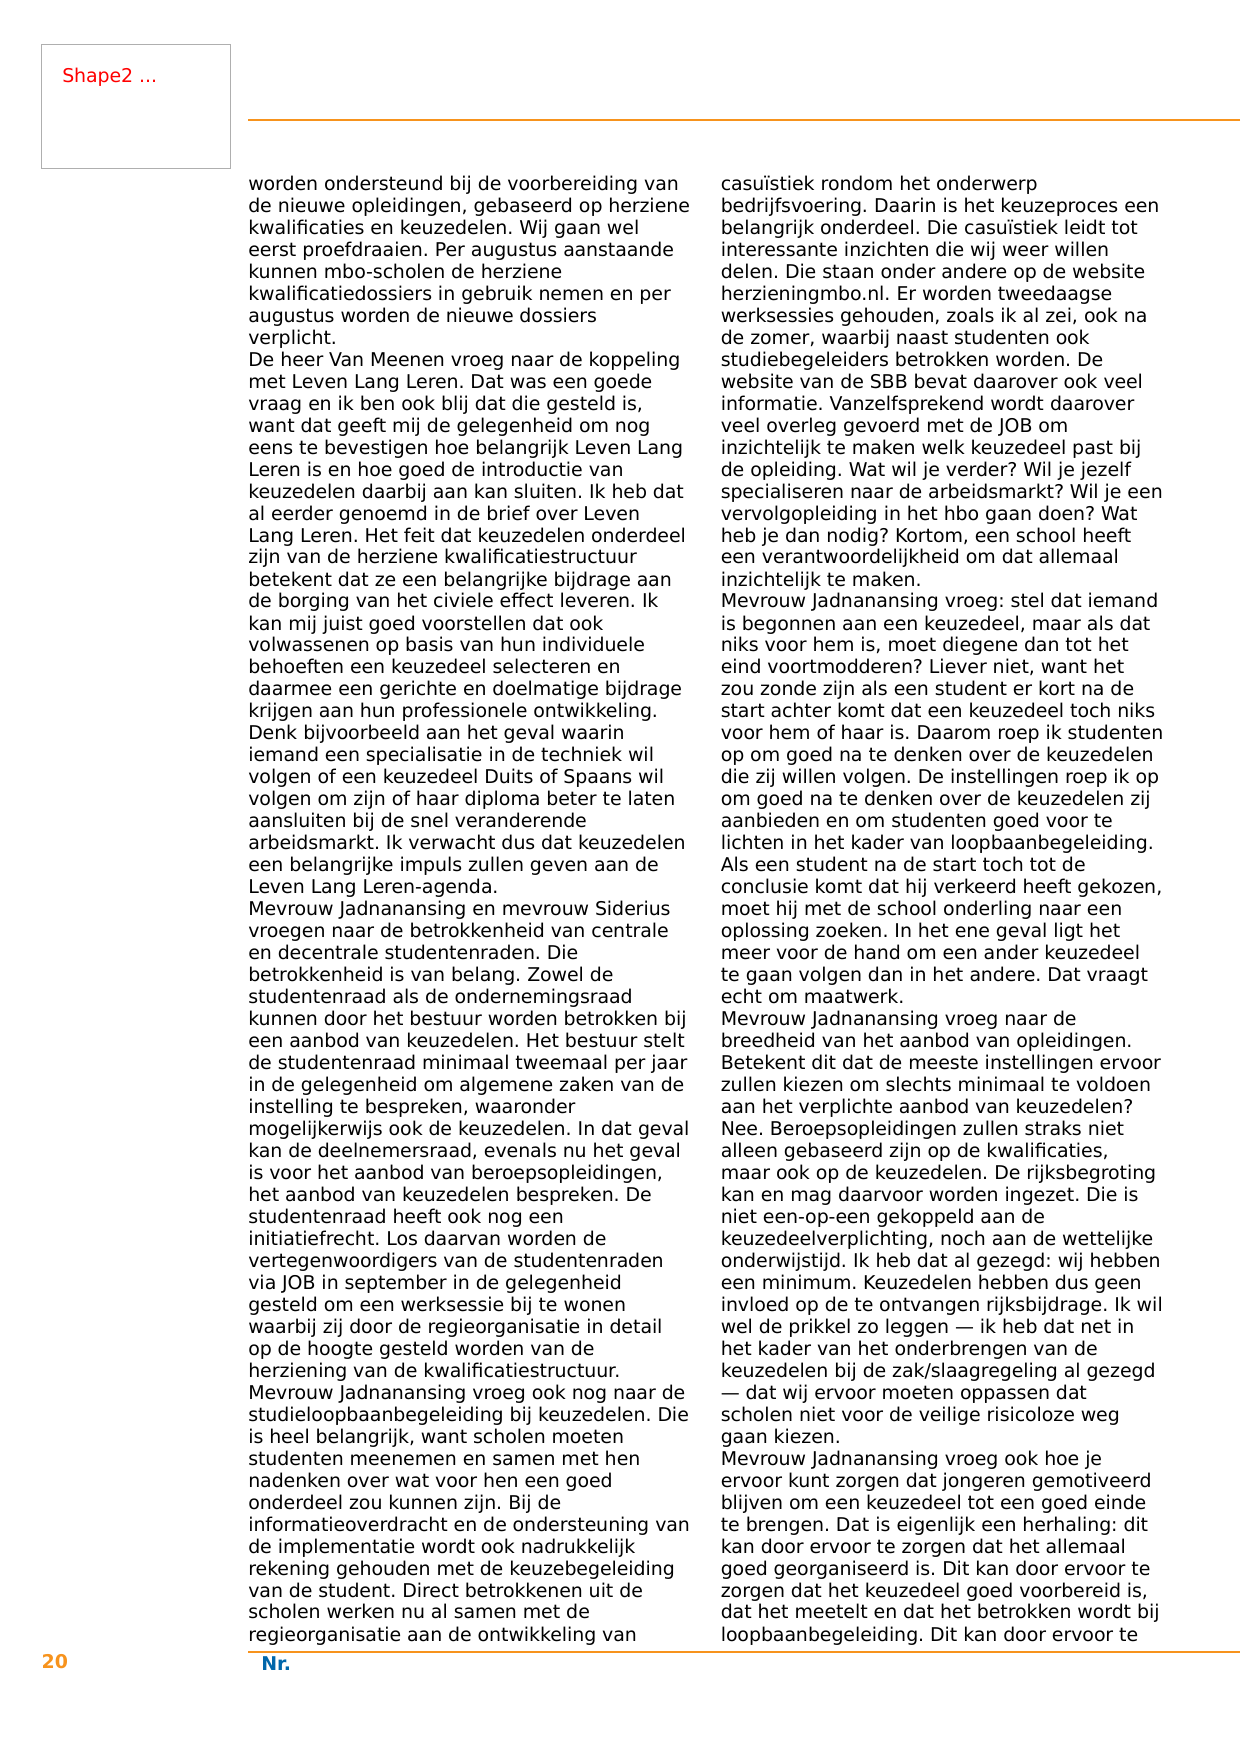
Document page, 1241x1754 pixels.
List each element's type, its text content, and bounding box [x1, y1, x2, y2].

text De heer Van Meenen vroeg naar de koppeling met Leven Lang Leren. Dat was een goede vraag en ik ben ook blij dat die gesteld is, want dat geeft mij de gelegenheid om nog eens te bevestigen hoe belangrijk Leven Lang Leren is en hoe goed de introductie van keuzedelen daarbij aan kan sluiten. Ik heb dat al eerder genoemd in de brief over Leven Lang Leren. Het feit dat keuzedelen onderdeel zijn van de herziene kwalificatiestructuur betekent dat ze een belangrijke bijdrage aan de borging van het civiele effect leveren. Ik kan mij juist goed voorstellen dat ook volwassenen op basis van hun individuele behoeften een keuzedeel selecteren en daarmee een gerichte en doelmatige bijdrage krijgen aan hun professionele ontwikkeling. Denk bijvoorbeeld aan het geval waarin iemand een specialisatie in de techniek wil volgen of een keuzedeel Duits of Spaans wil volgen om zijn of haar diploma beter te laten aansluiten bij de snel veranderende arbeidsmarkt. Ik verwacht dus dat keuzedelen een belangrijke impuls zullen geven aan de Leven Lang Leren-agenda. [248, 349, 691, 898]
text Mevrouw Jadnanansing vroeg: stel dat iemand is begonnen aan een keuzedeel, maar als dat niks voor hem is, moet diegene dan tot het eind voortmodderen? Liever niet, want het zou zonde zijn als een student er kort na de start achter komt dat een keuzedeel toch niks voor hem of haar is. Daarom roep ik studenten op om goed na te denken over de keuzedelen die zij willen volgen. De instellingen roep ik op om goed na te denken over de keuzedelen zij aanbieden en om studenten goed voor te lichten in het kader van loopbaanbegeleiding. Als een student na de start toch tot de conclusie komt dat hij verkeerd heeft gekozen, moet hij met de school onderling naar een oplossing zoeken. In het ene geval ligt het meer voor de hand om een ander keuzedeel te gaan volgen dan in het andere. Dat vraagt echt om maatwerk. [721, 590, 1163, 1008]
text worden ondersteund bij de voorbereiding van de nieuwe opleidingen, gebaseerd op herziene kwalificaties en keuzedelen. Wij gaan wel eerst proefdraaien. Per augustus aanstaande kunnen mbo-scholen de herziene kwalificatiedossiers in gebruik nemen en per augustus worden de nieuwe dossiers verplicht. [248, 173, 691, 349]
text Mevrouw Jadnanansing vroeg naar de breedheid van het aanbod van opleidingen. Betekent dit dat de meeste instellingen ervoor zullen kiezen om slechts minimaal te voldoen aan het verplichte aanbod van keuzedelen? Nee. Beroepsopleidingen zullen straks niet alleen gebaseerd zijn op de kwalificaties, maar ook op de keuzedelen. De rijksbegroting kan en mag daarvoor worden ingezet. Die is niet een-op-een gekoppeld aan de keuzedeelverplichting, noch aan de wettelijke onderwijstijd. Ik heb dat al gezegd: wij hebben een minimum. Keuzedelen hebben dus geen invloed op de te ontvangen rijksbijdrage. Ik wil wel de prikkel zo leggen — ik heb dat net in het kader van het onderbrengen van de keuzedelen bij de zak/slaagregeling al gezegd — dat wij ervoor moeten oppassen dat scholen niet voor de veilige risicoloze weg gaan kiezen. [721, 1008, 1163, 1448]
text Mevrouw Jadnanansing en mevrouw Siderius vroegen naar de betrokkenheid van centrale en decentrale studentenraden. Die betrokkenheid is van belang. Zowel de studentenraad als de ondernemingsraad kunnen door het bestuur worden betrokken bij een aanbod van keuzedelen. Het bestuur stelt de studentenraad minimaal tweemaal per jaar in de gelegenheid om algemene zaken van de instelling te bespreken, waaronder mogelijkerwijs ook de keuzedelen. In dat geval kan de deelnemersraad, evenals nu het geval is voor het aanbod van beroepsopleidingen, het aanbod van keuzedelen bespreken. De studentenraad heeft ook nog een initiatiefrecht. Los daarvan worden de vertegenwoordigers van de studentenraden via JOB in september in de gelegenheid gesteld om een werksessie bij te wonen waarbij zij door de regieorganisatie in detail op de hoogte gesteld worden van de herziening van de kwalificatiestructuur. [248, 898, 691, 1382]
text Mevrouw Jadnanansing vroeg ook hoe je ervoor kunt zorgen dat jongeren gemotiveerd blijven om een keuzedeel tot een goed einde te brengen. Dat is eigenlijk een herhaling: dit kan door ervoor te zorgen dat het allemaal goed georganiseerd is. Dit kan door ervoor te zorgen dat het keuzedeel goed voorbereid is, dat het meetelt en dat het betrokken wordt bij loopbaanbegeleiding. Dit kan door ervoor te [721, 1448, 1163, 1645]
text Mevrouw Jadnanansing vroeg ook nog naar de studieloopbaanbegeleiding bij keuzedelen. Die is heel belangrijk, want scholen moeten studenten meenemen en samen met hen nadenken over wat voor hen een goed onderdeel zou kunnen zijn. Bij de informatieoverdracht en de ondersteuning van de implementatie wordt ook nadrukkelijk rekening gehouden met de keuzebegeleiding van de student. Direct betrokkenen uit de scholen werken nu al samen met de regieorganisatie aan de ontwikkeling van [248, 1382, 691, 1645]
text casuïstiek rondom het onderwerp bedrijfsvoering. Daarin is het keuzeproces een belangrijk onderdeel. Die casuïstiek leidt tot interessante inzichten die wij weer willen delen. Die staan onder andere op de website herzieningmbo.nl. Er worden tweedaagse werksessies gehouden, zoals ik al zei, ook na de zomer, waarbij naast studenten ook studiebegeleiders betrokken worden. De website van de SBB bevat daarover ook veel informatie. Vanzelfsprekend wordt daarover veel overleg gevoerd met de JOB om inzichtelijk te maken welk keuzedeel past bij de opleiding. Wat wil je verder? Wil je jezelf specialiseren naar de arbeidsmarkt? Wil je een vervolgopleiding in het hbo gaan doen? Wat heb je dan nodig? Kortom, een school heeft een verantwoordelijkheid om dat allemaal inzichtelijk te maken. [721, 173, 1163, 590]
